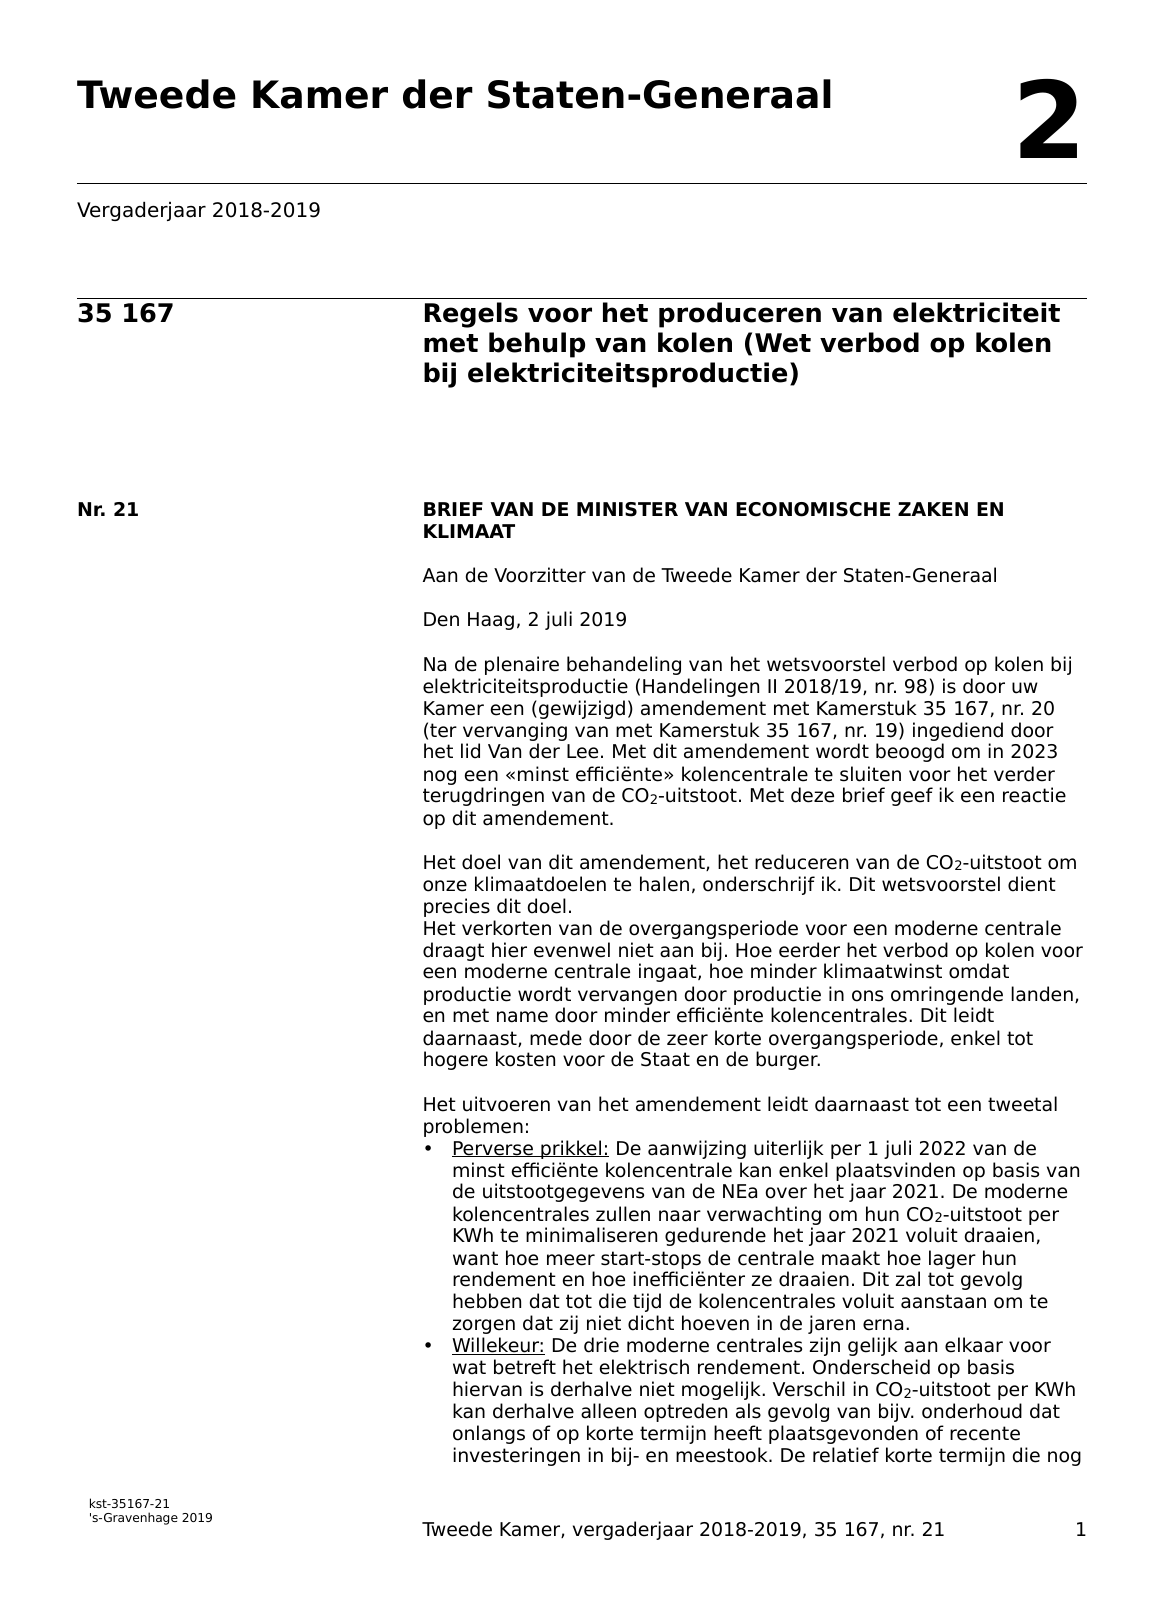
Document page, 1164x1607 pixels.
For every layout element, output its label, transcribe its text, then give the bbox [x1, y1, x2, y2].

table_cell Vergaderjaar 2018-2019 [77, 184, 1087, 298]
text Aan de Voorzitter van de Tweede Kamer der Staten-Generaal [422, 565, 1087, 587]
subtitle 35 167 Regels voor het produceren van elektriciteit met behulp van kolen (Wet verbod op kolen bij elektriciteitsproductie) [77, 299, 1087, 388]
text kst-35167-21 [88, 1497, 323, 1511]
table_header Tweede Kamer der Staten-Generaal [77, 59, 886, 183]
text Het verkorten van de overgangsperiode voor een moderne centrale draagt hier evenwel niet aan bij. Hoe eerder het verbod op kolen voor een moderne centrale ingaat, hoe minder klimaatwinst omdat productie wordt vervangen door productie in ons omringende landen, en met name door minder efficiënte kolencentrales. Dit leidt daarnaast, mede door de zeer korte overgangsperiode, enkel tot hogere kosten voor de Staat en de burger. [422, 917, 1087, 1071]
text Het doel van dit amendement, het reduceren van de CO2-uitstoot om onze klimaatdoelen te halen, onderschrijf ik. Dit wetsvoorstel dient precies dit doel. [422, 852, 1087, 917]
text Na de plenaire behandeling van het wetsvoorstel verbod op kolen bij elektriciteitsproductie (Handelingen II 2018/19, nr. 98) is door uw Kamer een (gewijzigd) amendement met Kamerstuk 35 167, nr. 20 (ter vervanging van met Kamerstuk 35 167, nr. 19) ingediend door het lid Van der Lee. Met dit amendement wordt beoogd om in 2023 nog een «minst efficiënte» kolencentrale te sluiten voor het verder terugdringen van de CO2-uitstoot. Met deze brief geef ik een reactie op dit amendement. [422, 653, 1087, 829]
subtitle Nr. 21 BRIEF VAN DE MINISTER VAN ECONOMISCHE ZAKEN EN KLIMAAT [77, 499, 1087, 543]
text • Willekeur: De drie moderne centrales zijn gelijk aan elkaar voor wat betreft het elektrisch rendement. Onderscheid op basis hiervan is derhalve niet mogelijk. Verschil in CO2-uitstoot per KWh kan derhalve alleen optreden als gevolg van bijv. onderhoud dat onlangs of op korte termijn heeft plaatsgevonden of recente investeringen in bij- en meestook. De relatief korte termijn die nog [422, 1335, 1087, 1467]
text 's-Gravenhage 2019 [88, 1511, 323, 1525]
text Den Haag, 2 juli 2019 [422, 609, 1087, 631]
text Het uitvoeren van het amendement leidt daarnaast tot een tweetal problemen: [422, 1093, 1087, 1137]
table_header 2 [886, 59, 1087, 183]
text • Perverse prikkel: De aanwijzing uiterlijk per 1 juli 2022 van de minst efficiënte kolencentrale kan enkel plaatsvinden op basis van de uitstootgegevens van de NEa over het jaar 2021. De moderne kolencentrales zullen naar verwachting om hun CO2-uitstoot per KWh te minimaliseren gedurende het jaar 2021 voluit draaien, want hoe meer start-stops de centrale maakt hoe lager hun rendement en hoe inefficiënter ze draaien. Dit zal tot gevolg hebben dat tot die tijd de kolencentrales voluit aanstaan om te zorgen dat zij niet dicht hoeven in de jaren erna. [422, 1137, 1087, 1335]
